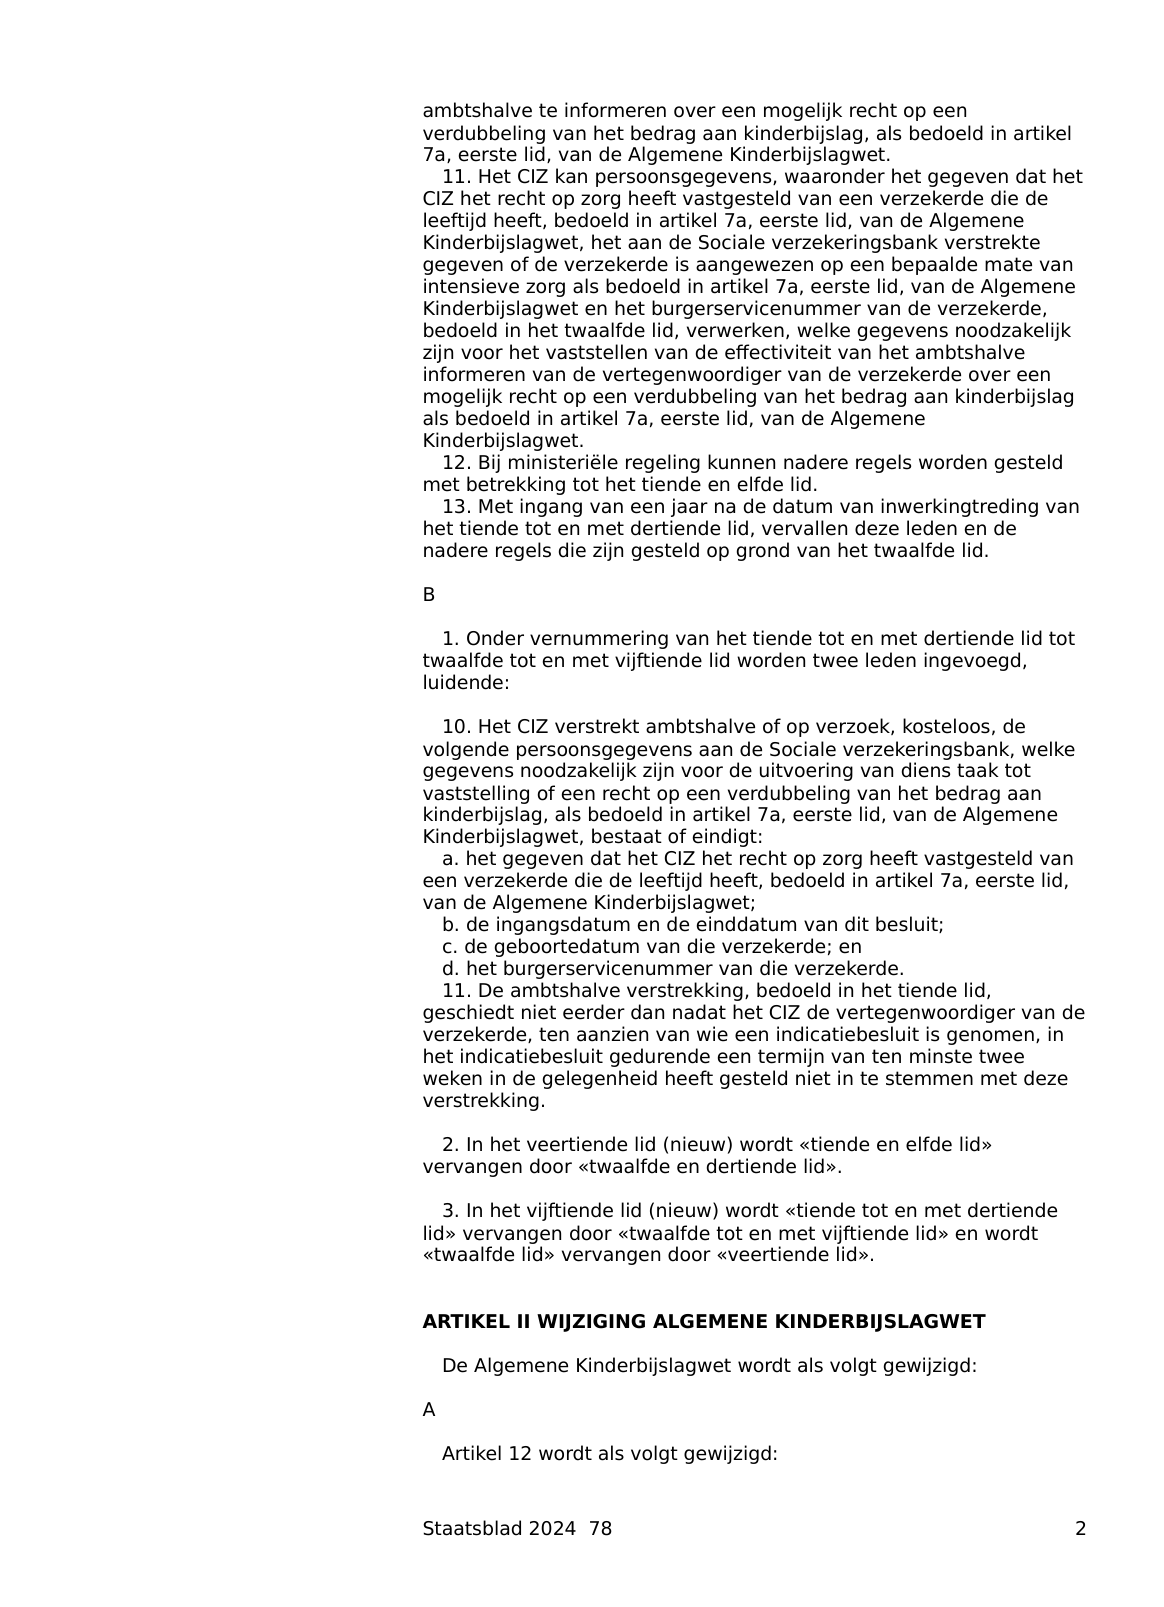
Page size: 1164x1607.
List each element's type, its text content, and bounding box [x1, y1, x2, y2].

text 10. Het CIZ verstrekt ambtshalve of op verzoek, kosteloos, de volgende persoonsgegevens aan de Sociale verzekeringsbank, welke gegevens noodzakelijk zijn voor de uitvoering van diens taak tot vaststelling of een recht op een verdubbeling van het bedrag aan kinderbijslag, als bedoeld in artikel 7a, eerste lid, van de Algemene Kinderbijslagwet, bestaat of eindigt: [422, 716, 1087, 848]
text De Algemene Kinderbijslagwet wordt als volgt gewijzigd: [422, 1355, 1087, 1377]
text ambtshalve te informeren over een mogelijk recht op een verdubbeling van het bedrag aan kinderbijslag, als bedoeld in artikel 7a, eerste lid, van de Algemene Kinderbijslagwet. [422, 100, 1087, 166]
text 12. Bij ministeriële regeling kunnen nadere regels worden gesteld met betrekking tot het tiende en elfde lid. [422, 452, 1087, 496]
text b. de ingangsdatum en de einddatum van dit besluit; [422, 914, 1087, 936]
subtitle ARTIKEL II WIJZIGING ALGEMENE KINDERBIJSLAGWET [422, 1311, 1087, 1333]
text c. de geboortedatum van die verzekerde; en [422, 936, 1087, 958]
text a. het gegeven dat het CIZ het recht op zorg heeft vastgesteld van een verzekerde die de leeftijd heeft, bedoeld in artikel 7a, eerste lid, van de Algemene Kinderbijslagwet; [422, 848, 1087, 914]
text A [422, 1399, 1087, 1421]
text B [422, 584, 1087, 606]
text 11. De ambtshalve verstrekking, bedoeld in het tiende lid, geschiedt niet eerder dan nadat het CIZ de vertegenwoordiger van de verzekerde, ten aanzien van wie een indicatiebesluit is genomen, in het indicatiebesluit gedurende een termijn van ten minste twee weken in de gelegenheid heeft gesteld niet in te stemmen met deze verstrekking. [422, 980, 1087, 1112]
text 1. Onder vernummering van het tiende tot en met dertiende lid tot twaalfde tot en met vijftiende lid worden twee leden ingevoegd, luidende: [422, 628, 1087, 694]
text 2. In het veertiende lid (nieuw) wordt «tiende en elfde lid» vervangen door «twaalfde en dertiende lid». [422, 1134, 1087, 1178]
text 13. Met ingang van een jaar na de datum van inwerkingtreding van het tiende tot en met dertiende lid, vervallen deze leden en de nadere regels die zijn gesteld op grond van het twaalfde lid. [422, 496, 1087, 562]
text 11. Het CIZ kan persoonsgegevens, waaronder het gegeven dat het CIZ het recht op zorg heeft vastgesteld van een verzekerde die de leeftijd heeft, bedoeld in artikel 7a, eerste lid, van de Algemene Kinderbijslagwet, het aan de Sociale verzekeringsbank verstrekte gegeven of de verzekerde is aangewezen op een bepaalde mate van intensieve zorg als bedoeld in artikel 7a, eerste lid, van de Algemene Kinderbijslagwet en het burgerservicenummer van de verzekerde, bedoeld in het twaalfde lid, verwerken, welke gegevens noodzakelijk zijn voor het vaststellen van de effectiviteit van het ambtshalve informeren van de vertegenwoordiger van de verzekerde over een mogelijk recht op een verdubbeling van het bedrag aan kinderbijslag als bedoeld in artikel 7a, eerste lid, van de Algemene Kinderbijslagwet. [422, 166, 1087, 452]
text Artikel 12 wordt als volgt gewijzigd: [422, 1443, 1087, 1465]
text 3. In het vijftiende lid (nieuw) wordt «tiende tot en met dertiende lid» vervangen door «twaalfde tot en met vijftiende lid» en wordt «twaalfde lid» vervangen door «veertiende lid». [422, 1200, 1087, 1266]
text d. het burgerservicenummer van die verzekerde. [422, 958, 1087, 980]
